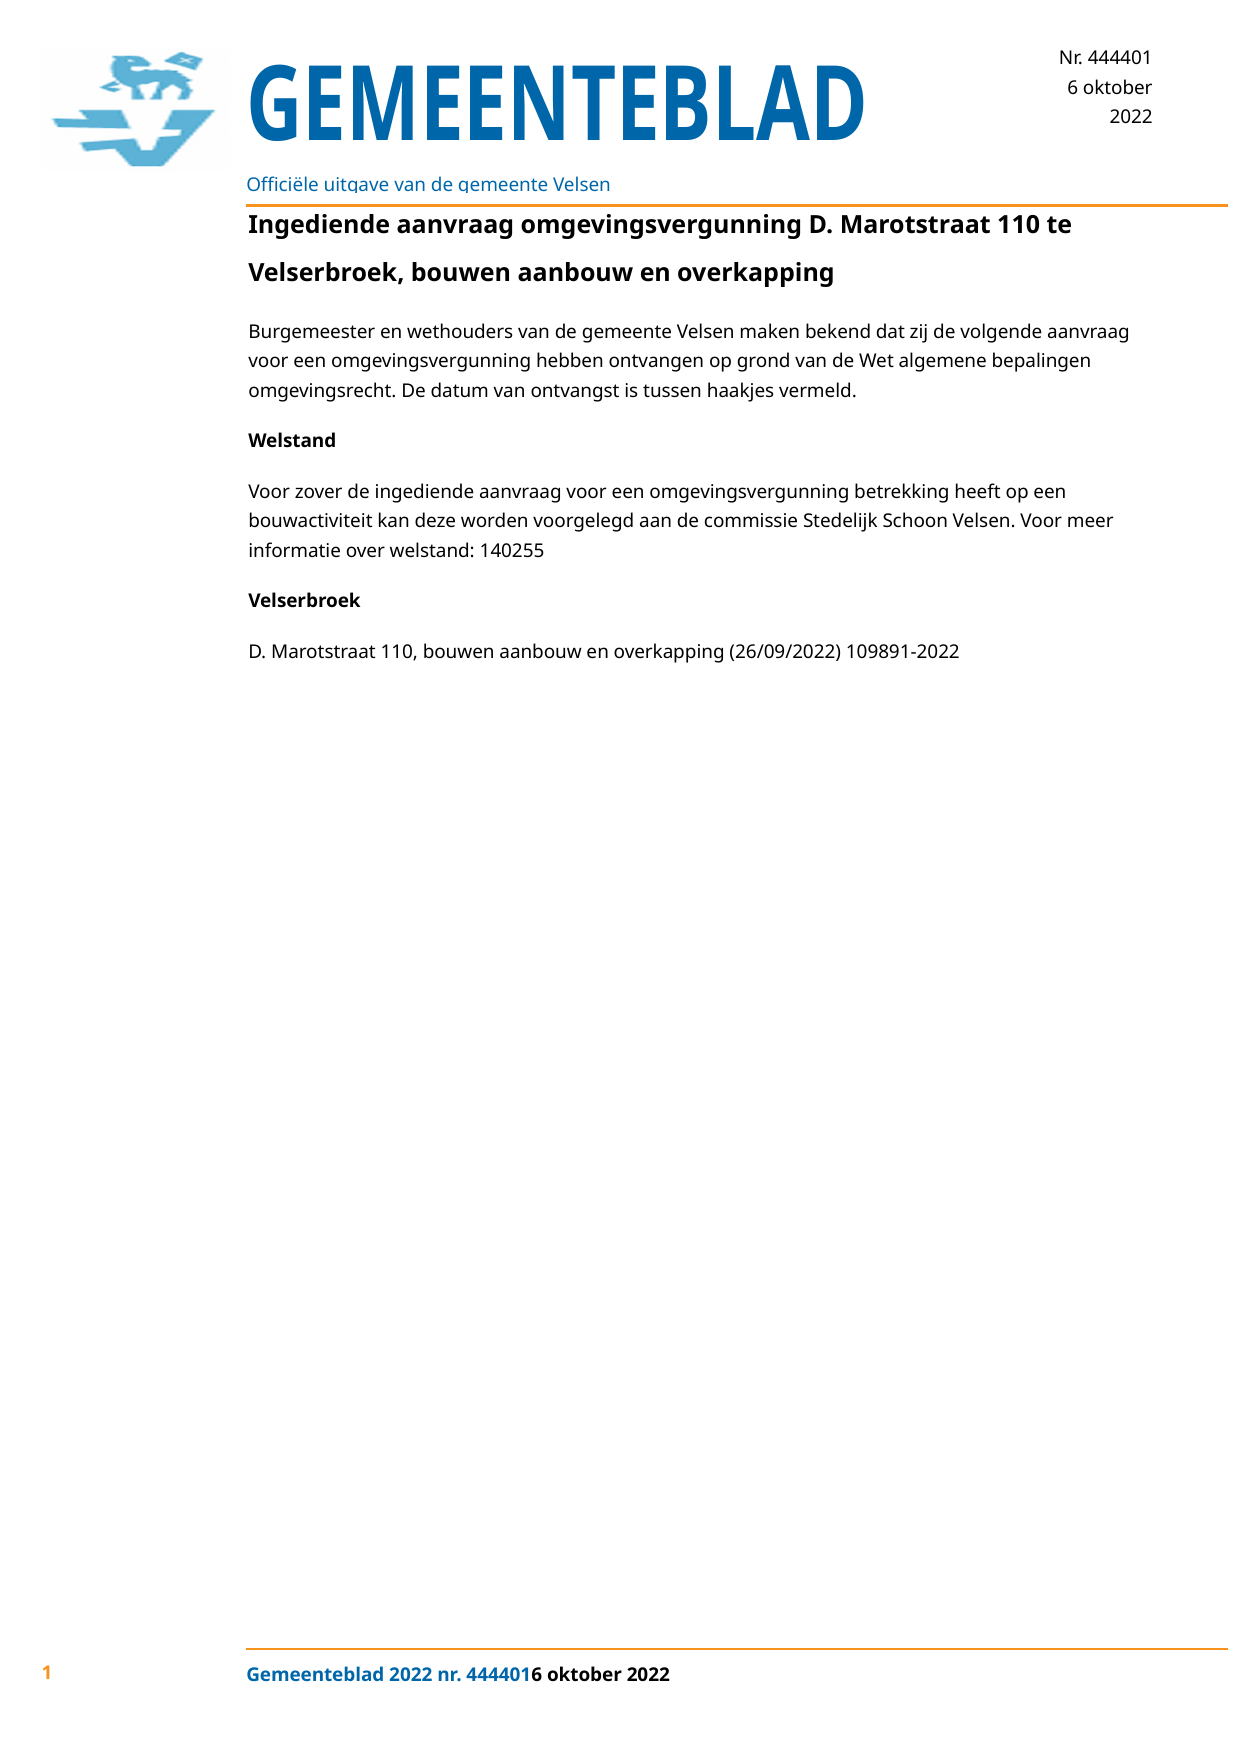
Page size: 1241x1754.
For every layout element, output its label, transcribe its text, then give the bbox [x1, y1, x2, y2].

text Ingediende aanvraag omgevingsvergunning D. Marotstraat 110 te Velserbroek, bouwen aanbouw en overkapping [248, 207, 1152, 288]
text D. Marotstraat 110, bouwen aanbouw en overkapping (26/09/2022) 109891-2022 [248, 638, 1152, 664]
picture [41, 47, 231, 172]
text Voor zover de ingediende aanvraag voor een omgevingsvergunning betrekking heeft op een bouwactiviteit kan deze worden voorgelegd aan de commissie Stedelijk Schoon Velsen. Voor meer informatie over welstand: 140255 [248, 478, 1152, 563]
text Burgemeester en wethouders van de gemeente Velsen maken bekend dat zij de volgende aanvraag voor een omgevingsvergunning hebben ontvangen op grond van de Wet algemene bepalingen omgevingsrecht. De datum van ontvangst is tussen haakjes vermeld. [248, 318, 1152, 403]
text Velserbroek [248, 587, 1152, 613]
text Welstand [248, 427, 1152, 453]
